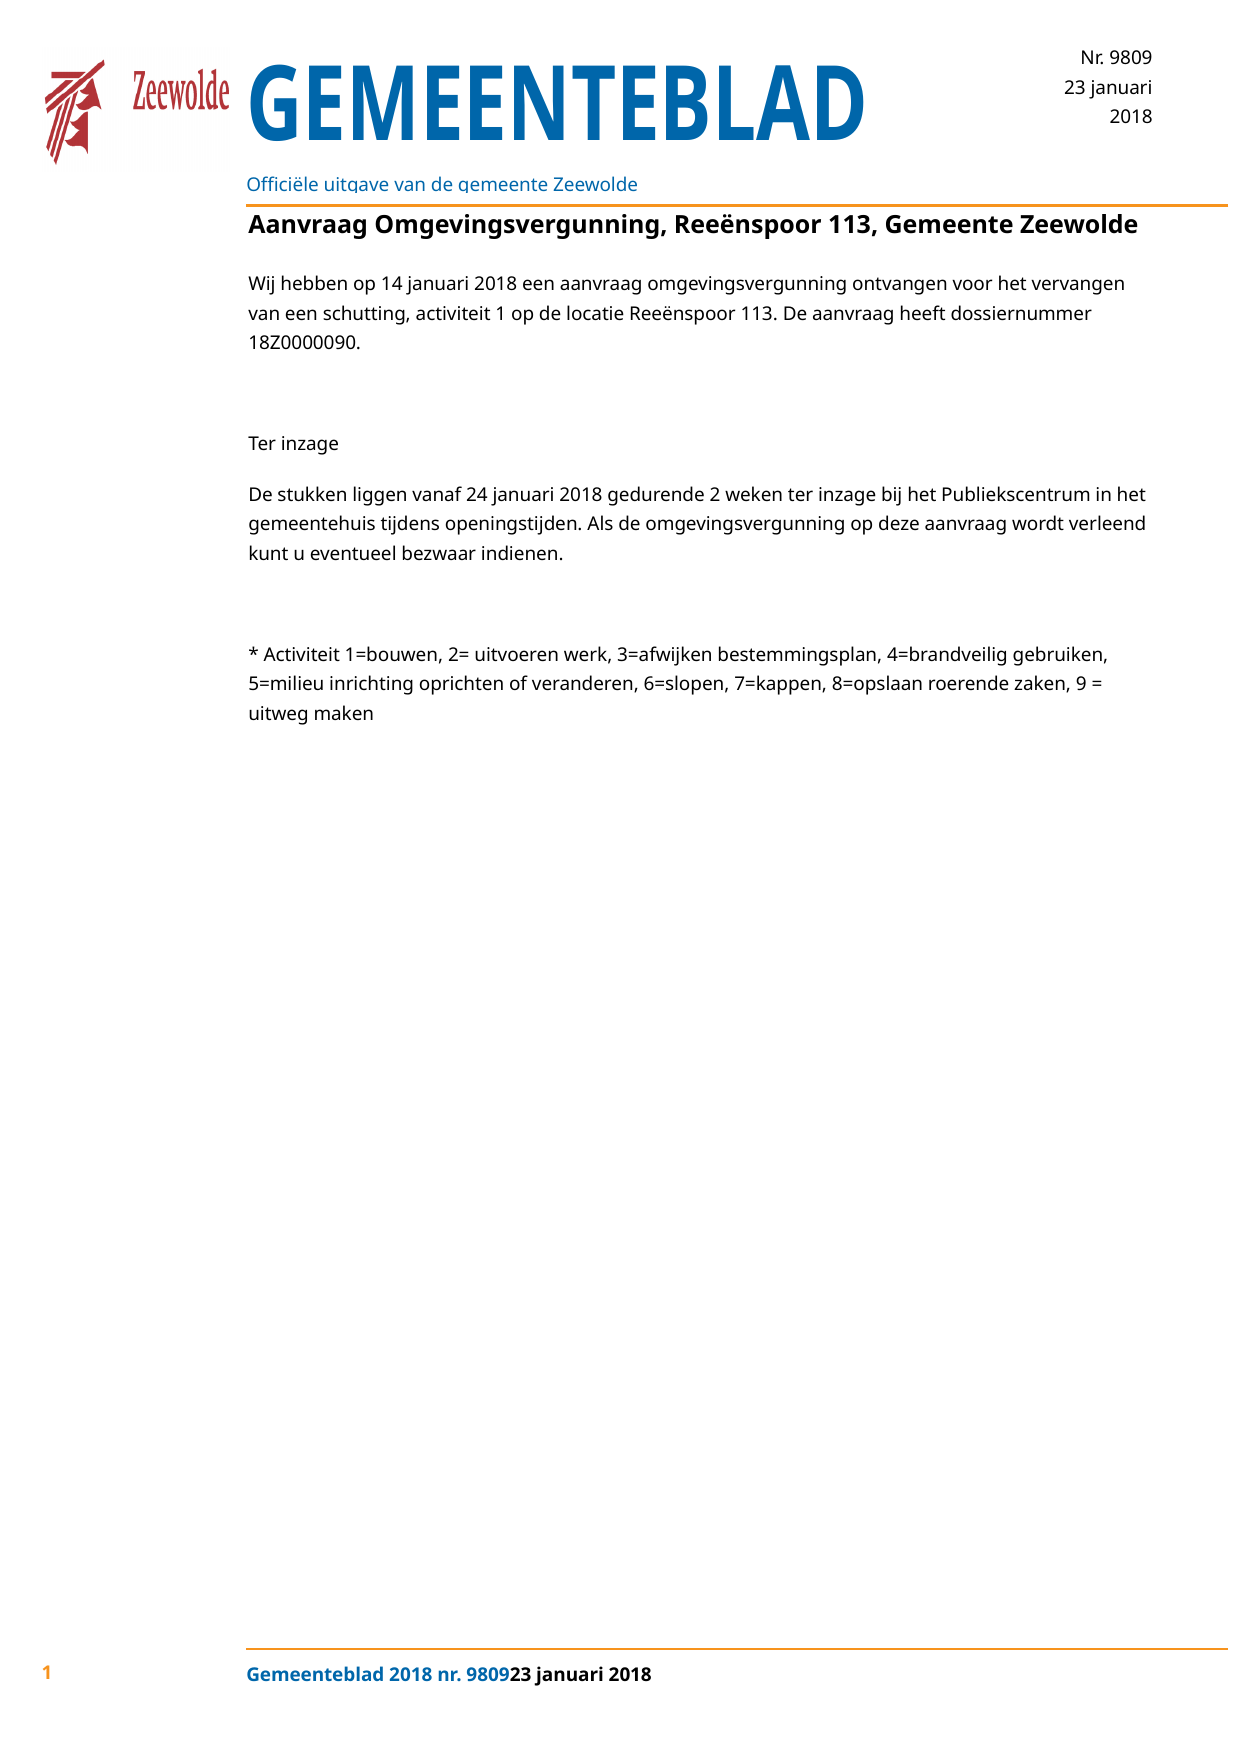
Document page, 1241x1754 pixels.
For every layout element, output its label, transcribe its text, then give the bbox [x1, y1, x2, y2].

text De stukken liggen vanaf 24 januari 2018 gedurende 2 weken ter inzage bij het Publiekscentrum in het gemeentehuis tijdens openingstijden. Als de omgevingsvergunning op deze aanvraag wordt verleend kunt u eventueel bezwaar indienen. [248, 481, 1152, 566]
text Wij hebben op 14 januari 2018 een aanvraag omgevingsvergunning ontvangen voor het vervangen van een schutting, activiteit 1 op de locatie Reeënspoor 113. De aanvraag heeft dossiernummer 18Z0000090. [248, 270, 1152, 355]
text Aanvraag Omgevingsvergunning, Reeënspoor 113, Gemeente Zeewolde [248, 207, 1152, 241]
text Ter inzage [248, 430, 1152, 456]
text * Activiteit 1=bouwen, 2= uitvoeren werk, 3=afwijken bestemmingsplan, 4=brandveilig gebruiken, 5=milieu inrichting oprichten of veranderen, 6=slopen, 7=kappen, 8=opslaan roerende zaken, 9 = uitweg maken [248, 641, 1152, 726]
picture [41, 47, 231, 172]
